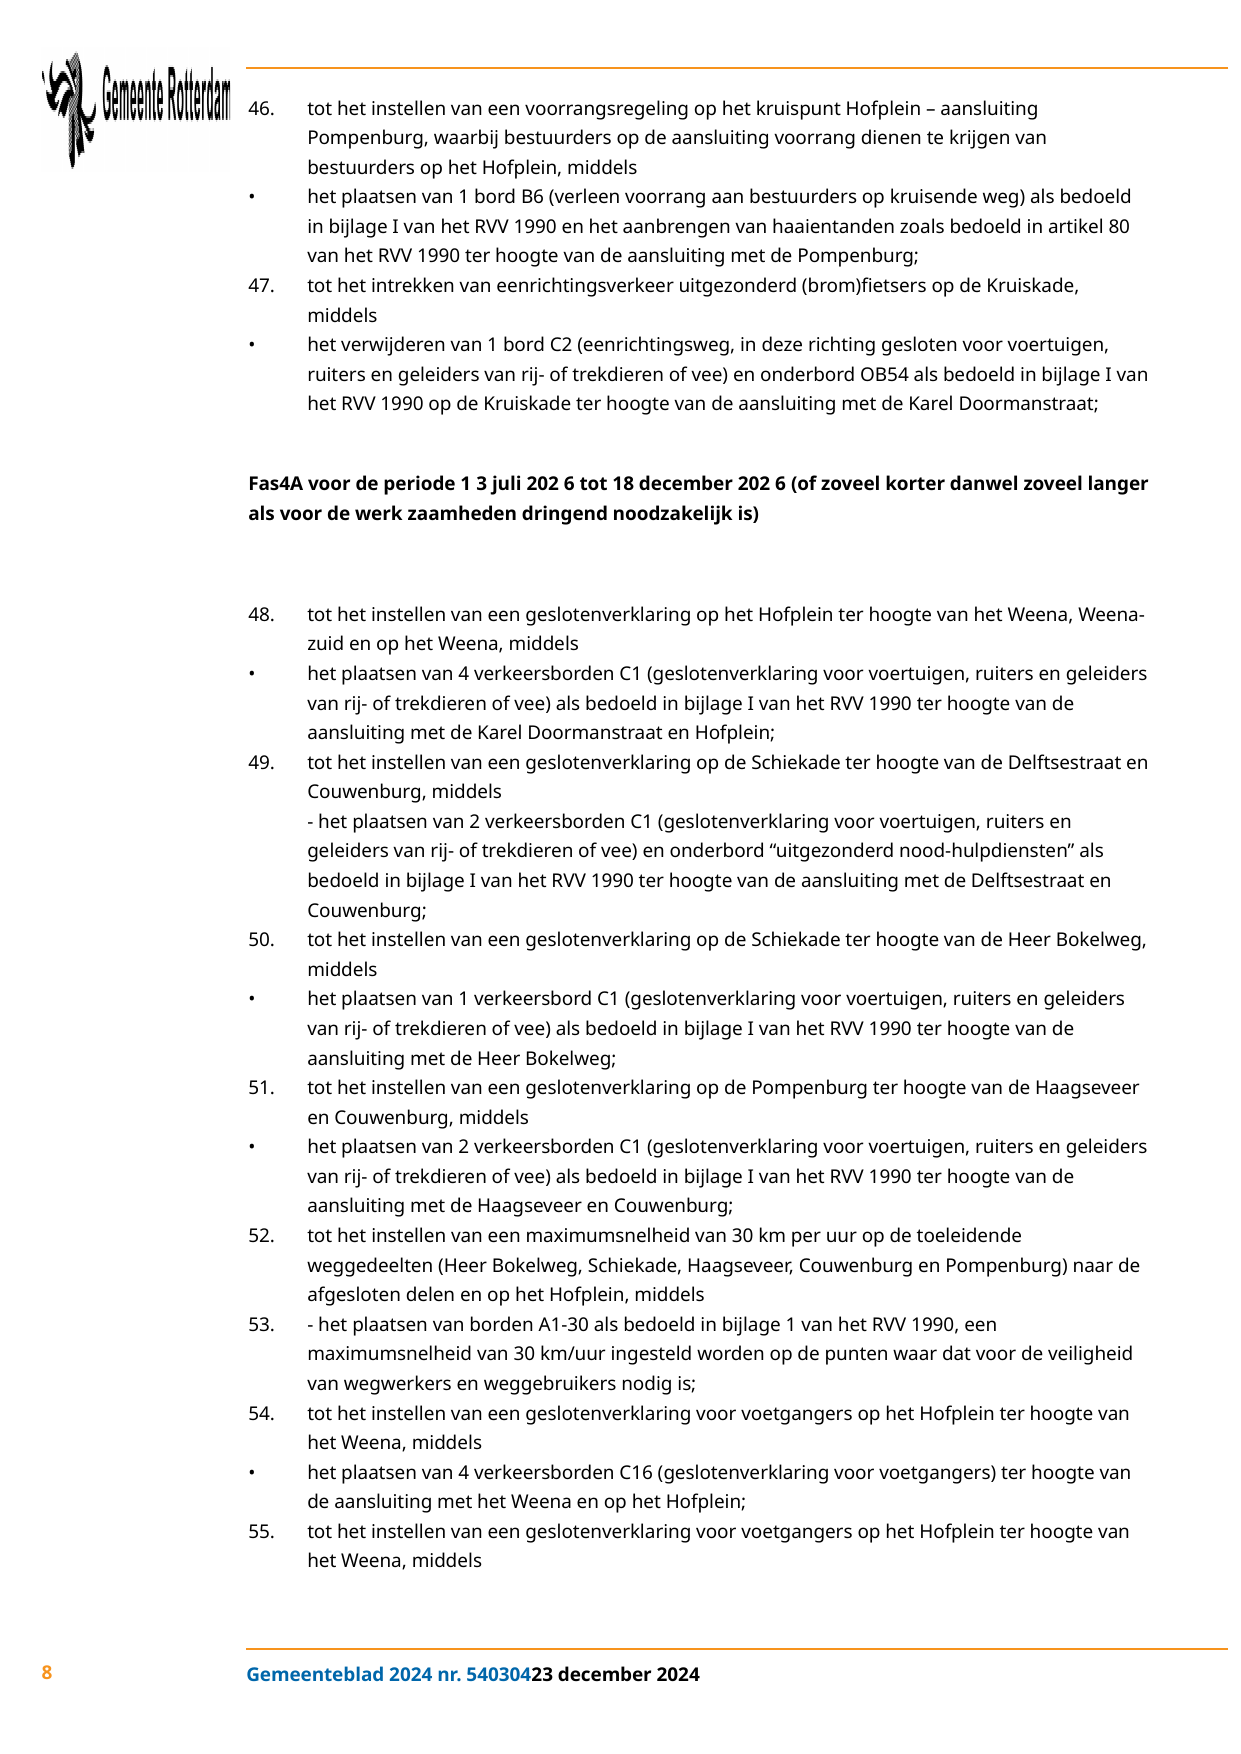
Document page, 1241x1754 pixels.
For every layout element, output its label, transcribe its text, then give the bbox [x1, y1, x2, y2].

list het plaatsen van 2 verkeersborden C1 (geslotenverklaring voor voertuigen, ruiters en geleiders van rij- of trekdieren of vee) als bedoeld in bijlage I van het RVV 1990 ter hoogte van de aansluiting met de Haagseveer en Couwenburg; [248, 1133, 1152, 1218]
list tot het instellen van een voorrangsregeling op het kruispunt Hofplein – aansluiting Pompenburg, waarbij bestuurders op de aansluiting voorrang dienen te krijgen van bestuurders op het Hofplein, middels [248, 95, 1152, 180]
list tot het intrekken van eenrichtingsverkeer uitgezonderd (brom)fietsers op de Kruiskade, middels [248, 272, 1152, 328]
list het plaatsen van 1 bord B6 (verleen voorrang aan bestuurders op kruisende weg) als bedoeld in bijlage I van het RVV 1990 en het aanbrengen van haaientanden zoals bedoeld in artikel 80 van het RVV 1990 ter hoogte van de aansluiting met de Pompenburg; [248, 183, 1152, 268]
list - het plaatsen van borden A1-30 als bedoeld in bijlage 1 van het RVV 1990, een maximumsnelheid van 30 km/uur ingesteld worden op de punten waar dat voor de veiligheid van wegwerkers en weggebruikers nodig is; [248, 1311, 1152, 1396]
list tot het instellen van een geslotenverklaring op de Schiekade ter hoogte van de Delftsestraat en Couwenburg, middels [248, 749, 1152, 804]
list het plaatsen van 4 verkeersborden C16 (geslotenverklaring voor voetgangers) ter hoogte van de aansluiting met het Weena en op het Hofplein; [248, 1459, 1152, 1514]
list het plaatsen van 4 verkeersborden C1 (geslotenverklaring voor voertuigen, ruiters en geleiders van rij- of trekdieren of vee) als bedoeld in bijlage I van het RVV 1990 ter hoogte van de aansluiting met de Karel Doormanstraat en Hofplein; [248, 660, 1152, 745]
list tot het instellen van een geslotenverklaring voor voetgangers op het Hofplein ter hoogte van het Weena, middels [248, 1400, 1152, 1455]
list tot het instellen van een geslotenverklaring op het Hofplein ter hoogte van het Weena, Weena-zuid en op het Weena, middels [248, 601, 1152, 656]
list het plaatsen van 1 verkeersbord C1 (geslotenverklaring voor voertuigen, ruiters en geleiders van rij- of trekdieren of vee) als bedoeld in bijlage I van het RVV 1990 ter hoogte van de aansluiting met de Heer Bokelweg; [248, 986, 1152, 1071]
list tot het instellen van een geslotenverklaring op de Schiekade ter hoogte van de Heer Bokelweg, middels [248, 926, 1152, 982]
text Fas4A voor de periode 1 3 juli 202 6 tot 18 december 202 6 (of zoveel korter danwel zoveel langer als voor de werk zaamheden dringend noodzakelijk is) [248, 471, 1152, 526]
list tot het instellen van een geslotenverklaring op de Pompenburg ter hoogte van de Haagseveer en Couwenburg, middels [248, 1074, 1152, 1130]
list - het plaatsen van 2 verkeersborden C1 (geslotenverklaring voor voertuigen, ruiters en geleiders van rij- of trekdieren of vee) en onderbord “uitgezonderd nood-hulpdiensten” als bedoeld in bijlage I van het RVV 1990 ter hoogte van de aansluiting met de Delftsestraat en Couwenburg; [248, 808, 1152, 923]
list tot het instellen van een geslotenverklaring voor voetgangers op het Hofplein ter hoogte van het Weena, middels [248, 1518, 1152, 1573]
picture [41, 47, 231, 172]
list tot het instellen van een maximumsnelheid van 30 km per uur op de toeleidende weggedeelten (Heer Bokelweg, Schiekade, Haagseveer, Couwenburg en Pompenburg) naar de afgesloten delen en op het Hofplein, middels [248, 1222, 1152, 1307]
list het verwijderen van 1 bord C2 (eenrichtingsweg, in deze richting gesloten voor voertuigen, ruiters en geleiders van rij- of trekdieren of vee) en onderbord OB54 als bedoeld in bijlage I van het RVV 1990 op de Kruiskade ter hoogte van de aansluiting met de Karel Doormanstraat; [248, 331, 1152, 416]
